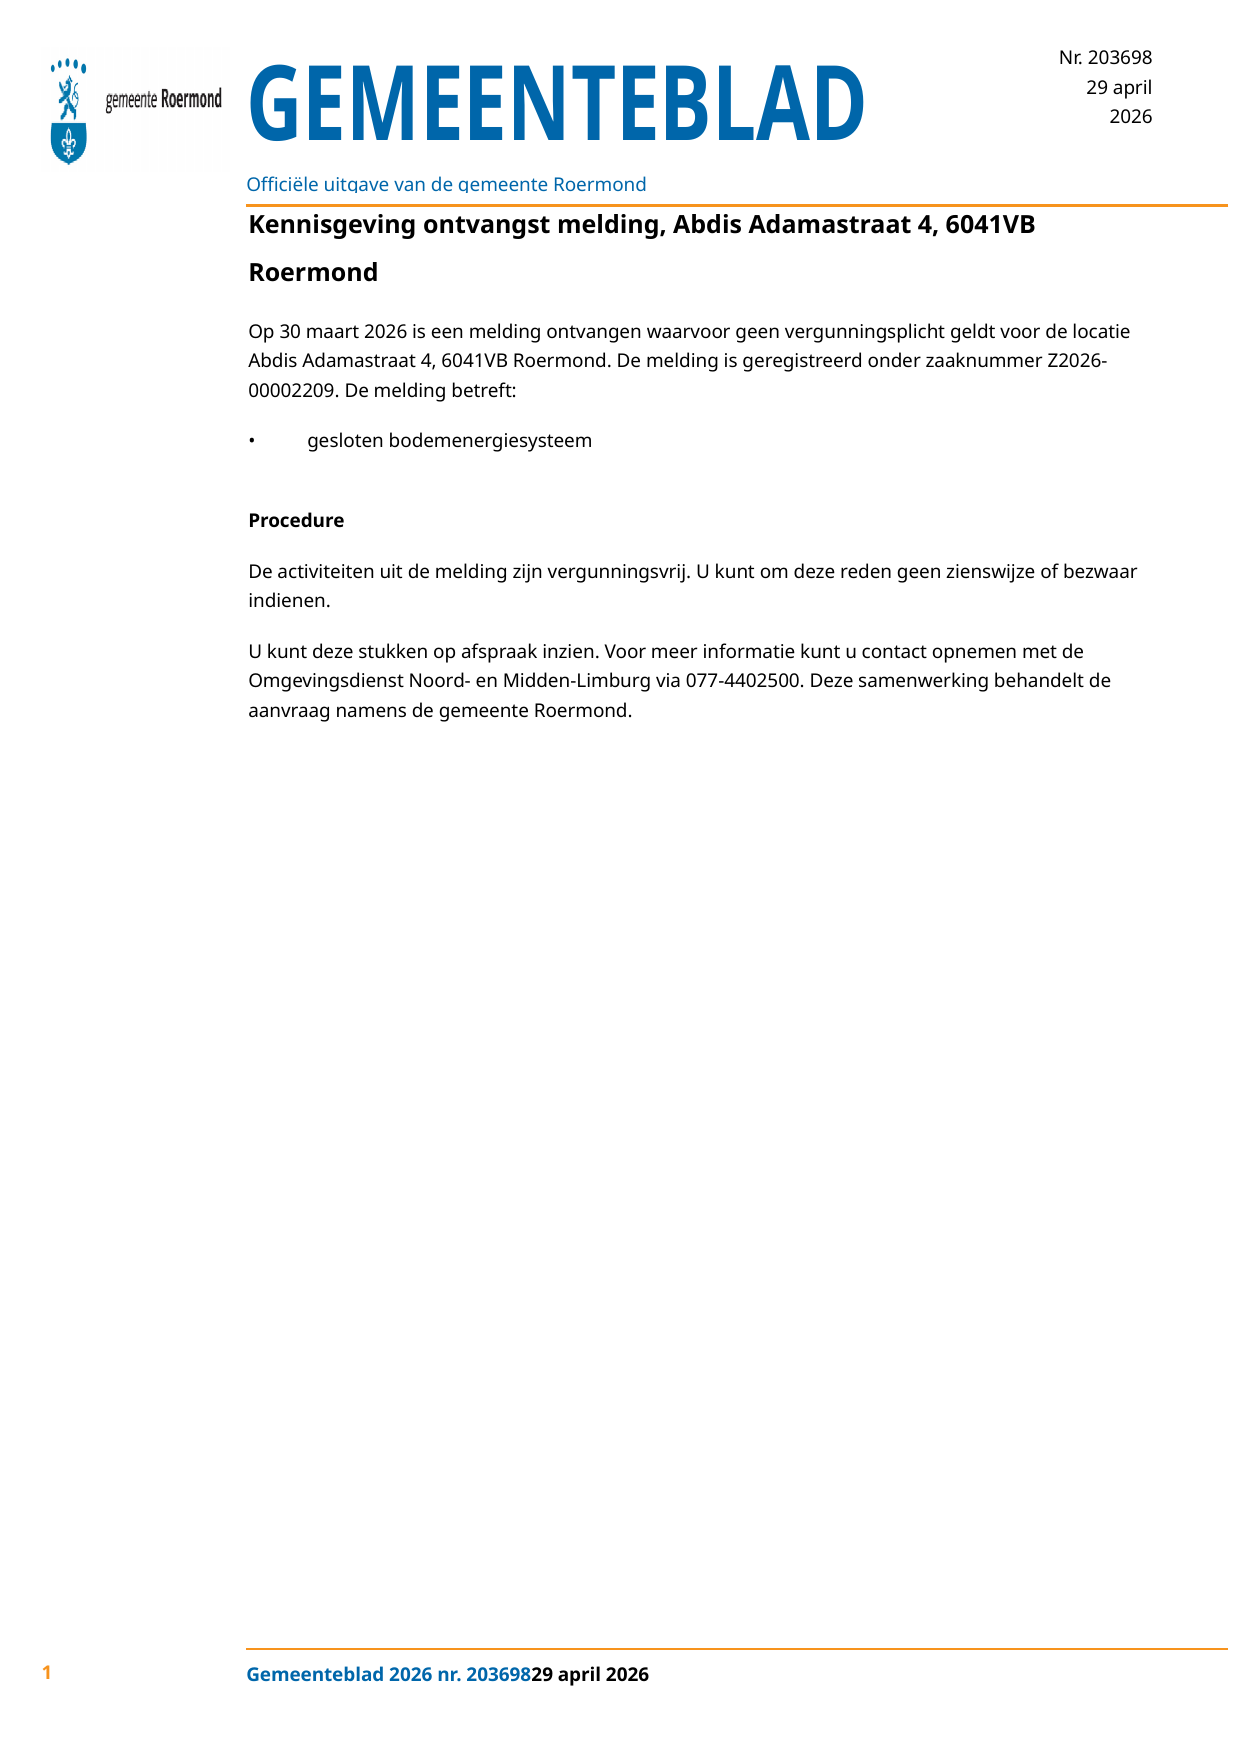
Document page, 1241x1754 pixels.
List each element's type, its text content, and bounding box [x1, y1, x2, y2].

text U kunt deze stukken op afspraak inzien. Voor meer informatie kunt u contact opnemen met de Omgevingsdienst Noord- en Midden-Limburg via 077-4402500. Deze samenwerking behandelt de aanvraag namens de gemeente Roermond. [248, 638, 1152, 723]
picture [41, 47, 231, 172]
text Kennisgeving ontvangst melding, Abdis Adamastraat 4, 6041VB Roermond [248, 207, 1152, 288]
list gesloten bodemenergiesysteem [248, 427, 1152, 453]
text Op 30 maart 2026 is een melding ontvangen waarvoor geen vergunningsplicht geldt voor de locatie Abdis Adamastraat 4, 6041VB Roermond. De melding is geregistreerd onder zaaknummer Z2026-00002209. De melding betreft: [248, 318, 1152, 403]
text De activiteiten uit de melding zijn vergunningsvrij. U kunt om deze reden geen zienswijze of bezwaar indienen. [248, 558, 1152, 613]
text Procedure [248, 507, 1152, 533]
